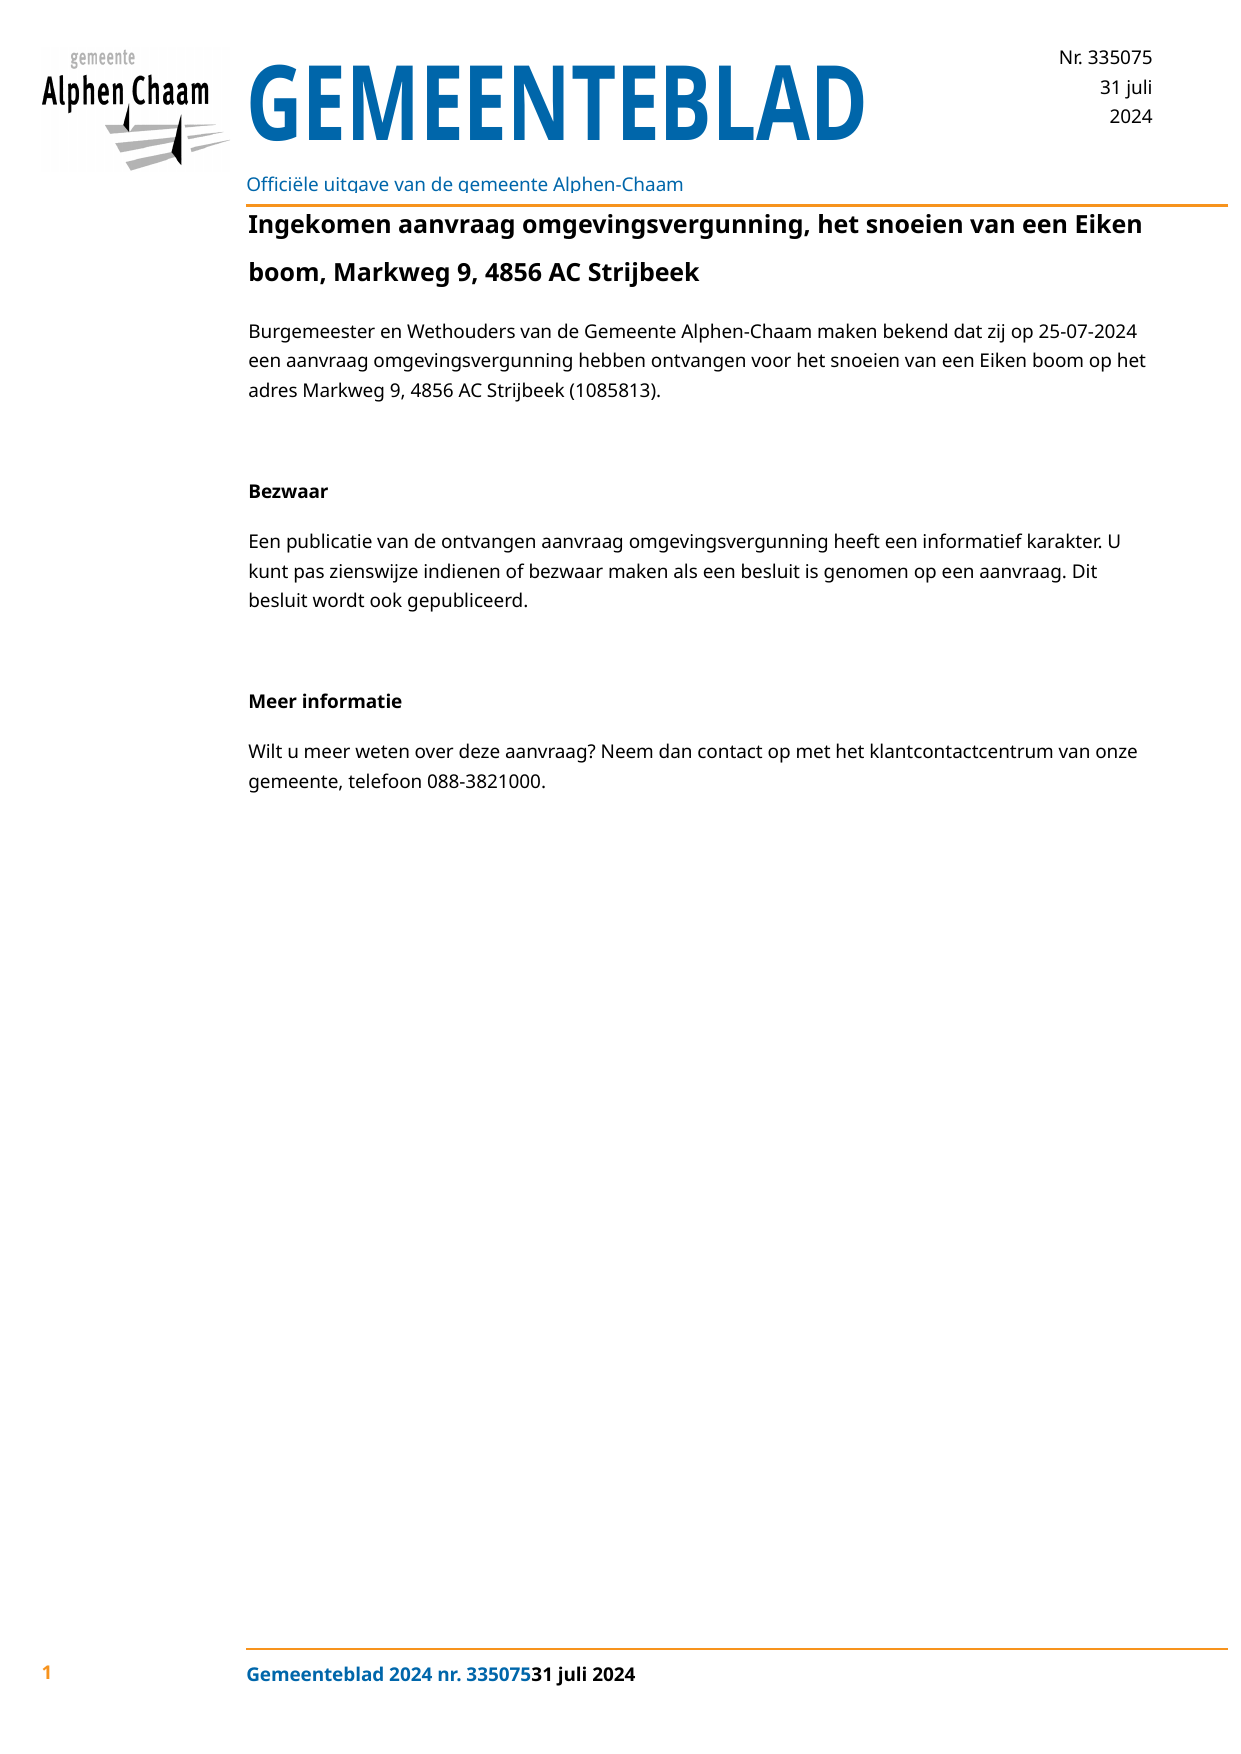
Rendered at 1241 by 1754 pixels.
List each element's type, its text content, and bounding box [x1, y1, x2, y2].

text Wilt u meer weten over deze aanvraag? Neem dan contact op met het klantcontactcentrum van onze gemeente, telefoon 088-3821000. [248, 739, 1152, 794]
text Bezwaar [248, 478, 1152, 504]
text Ingekomen aanvraag omgevingsvergunning, het snoeien van een Eiken boom, Markweg 9, 4856 AC Strijbeek [248, 207, 1152, 288]
text Burgemeester en Wethouders van de Gemeente Alphen-Chaam maken bekend dat zij op 25-07-2024 een aanvraag omgevingsvergunning hebben ontvangen voor het snoeien van een Eiken boom op het adres Markweg 9, 4856 AC Strijbeek (1085813). [248, 318, 1152, 403]
text Een publicatie van de ontvangen aanvraag omgevingsvergunning heeft een informatief karakter. U kunt pas zienswijze indienen of bezwaar maken als een besluit is genomen op een aanvraag. Dit besluit wordt ook gepubliceerd. [248, 528, 1152, 613]
picture [41, 47, 231, 172]
text Meer informatie [248, 688, 1152, 714]
